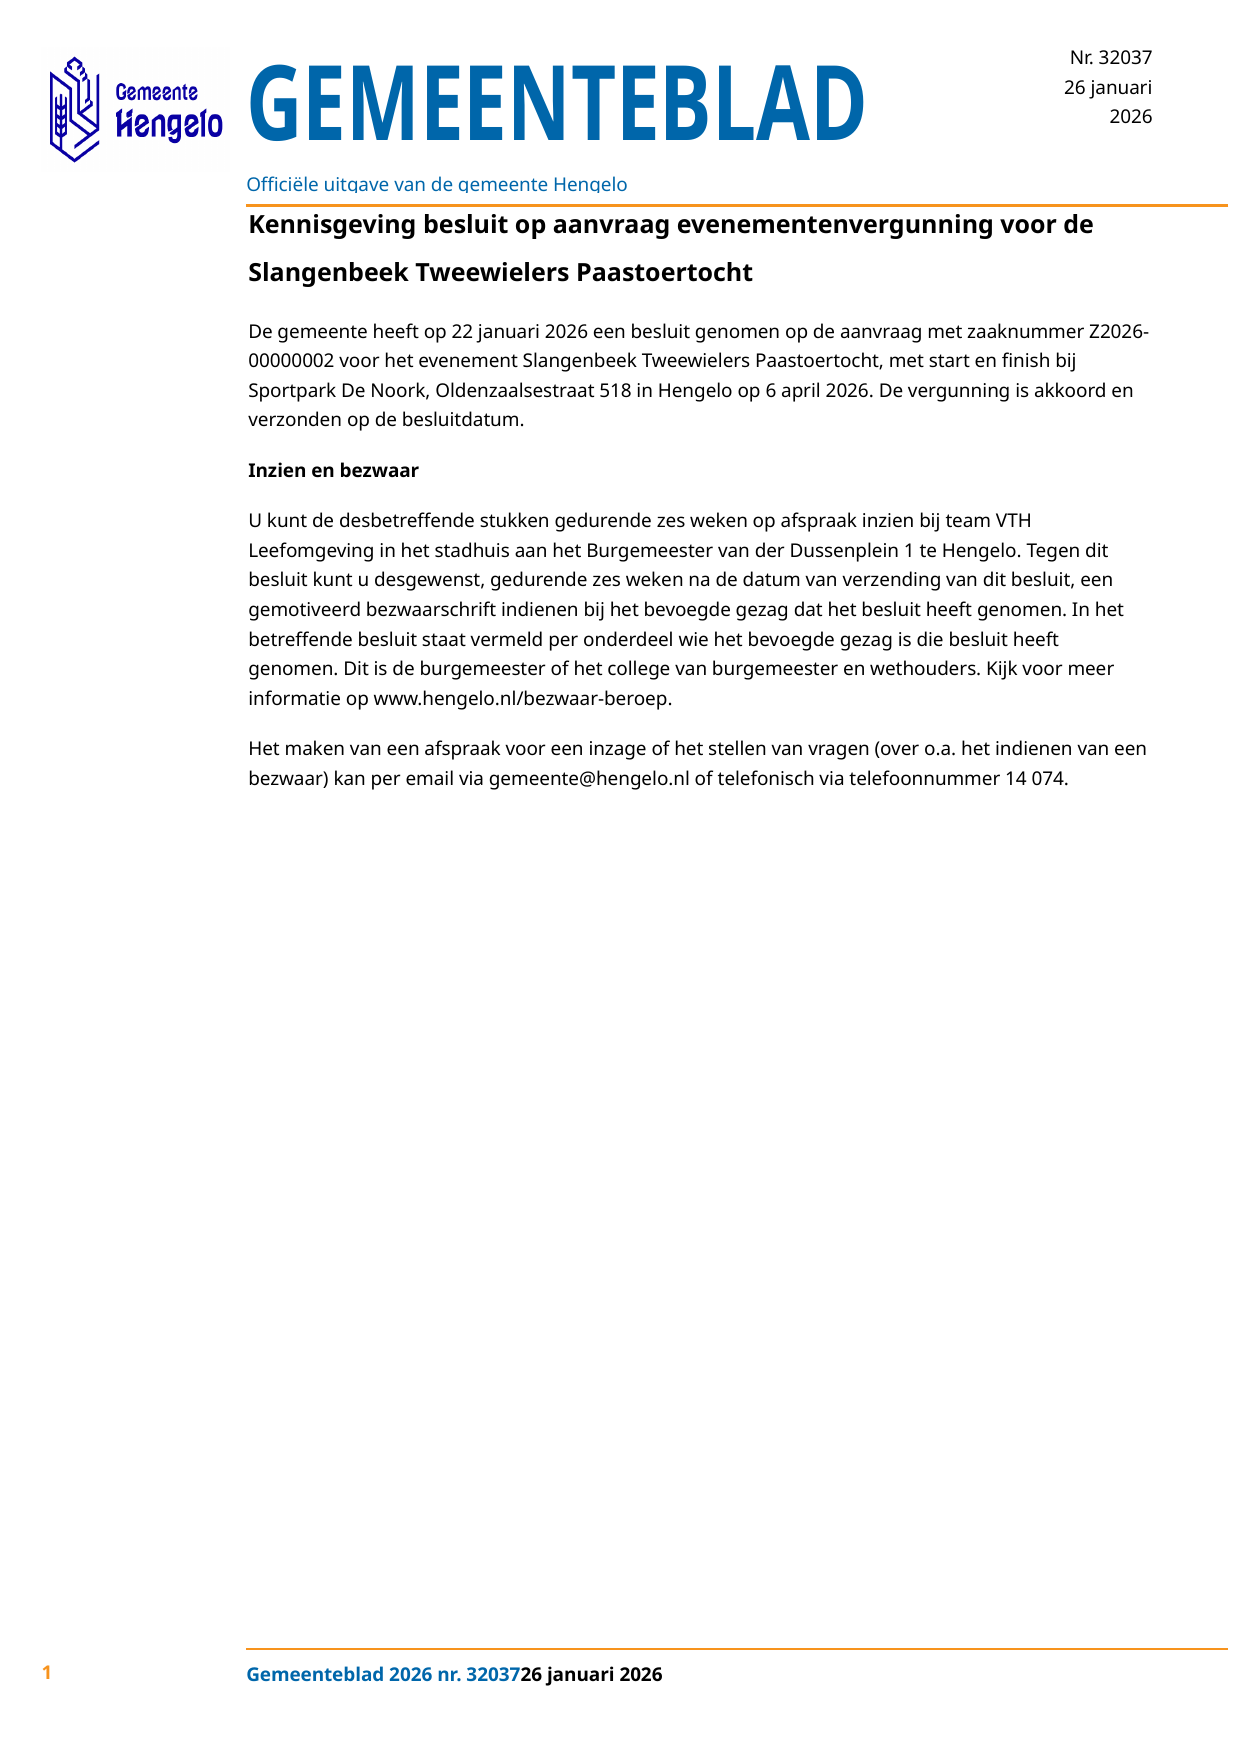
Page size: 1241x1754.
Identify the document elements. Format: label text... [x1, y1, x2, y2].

text Het maken van een afspraak voor een inzage of het stellen van vragen (over o.a. het indienen van een bezwaar) kan per email via gemeente@hengelo.nl of telefonisch via telefoonnummer 14 074. [248, 735, 1152, 791]
picture [41, 47, 231, 172]
text De gemeente heeft op 22 januari 2026 een besluit genomen op de aanvraag met zaaknummer Z2026-00000002 voor het evenement Slangenbeek Tweewielers Paastoertocht, met start en finish bij Sportpark De Noork, Oldenzaalsestraat 518 in Hengelo op 6 april 2026. De vergunning is akkoord en verzonden op de besluitdatum. [248, 318, 1152, 432]
text U kunt de desbetreffende stukken gedurende zes weken op afspraak inzien bij team VTH Leefomgeving in het stadhuis aan het Burgemeester van der Dussenplein 1 te Hengelo. Tegen dit besluit kunt u desgewenst, gedurende zes weken na de datum van verzending van dit besluit, een gemotiveerd bezwaarschrift indienen bij het bevoegde gezag dat het besluit heeft genomen. In het betreffende besluit staat vermeld per onderdeel wie het bevoegde gezag is die besluit heeft genomen. Dit is de burgemeester of het college van burgemeester en wethouders. Kijk voor meer informatie op www.hengelo.nl/bezwaar-beroep. [248, 507, 1152, 711]
text Inzien en bezwaar [248, 457, 1152, 483]
text Kennisgeving besluit op aanvraag evenementenvergunning voor de Slangenbeek Tweewielers Paastoertocht [248, 207, 1152, 288]
